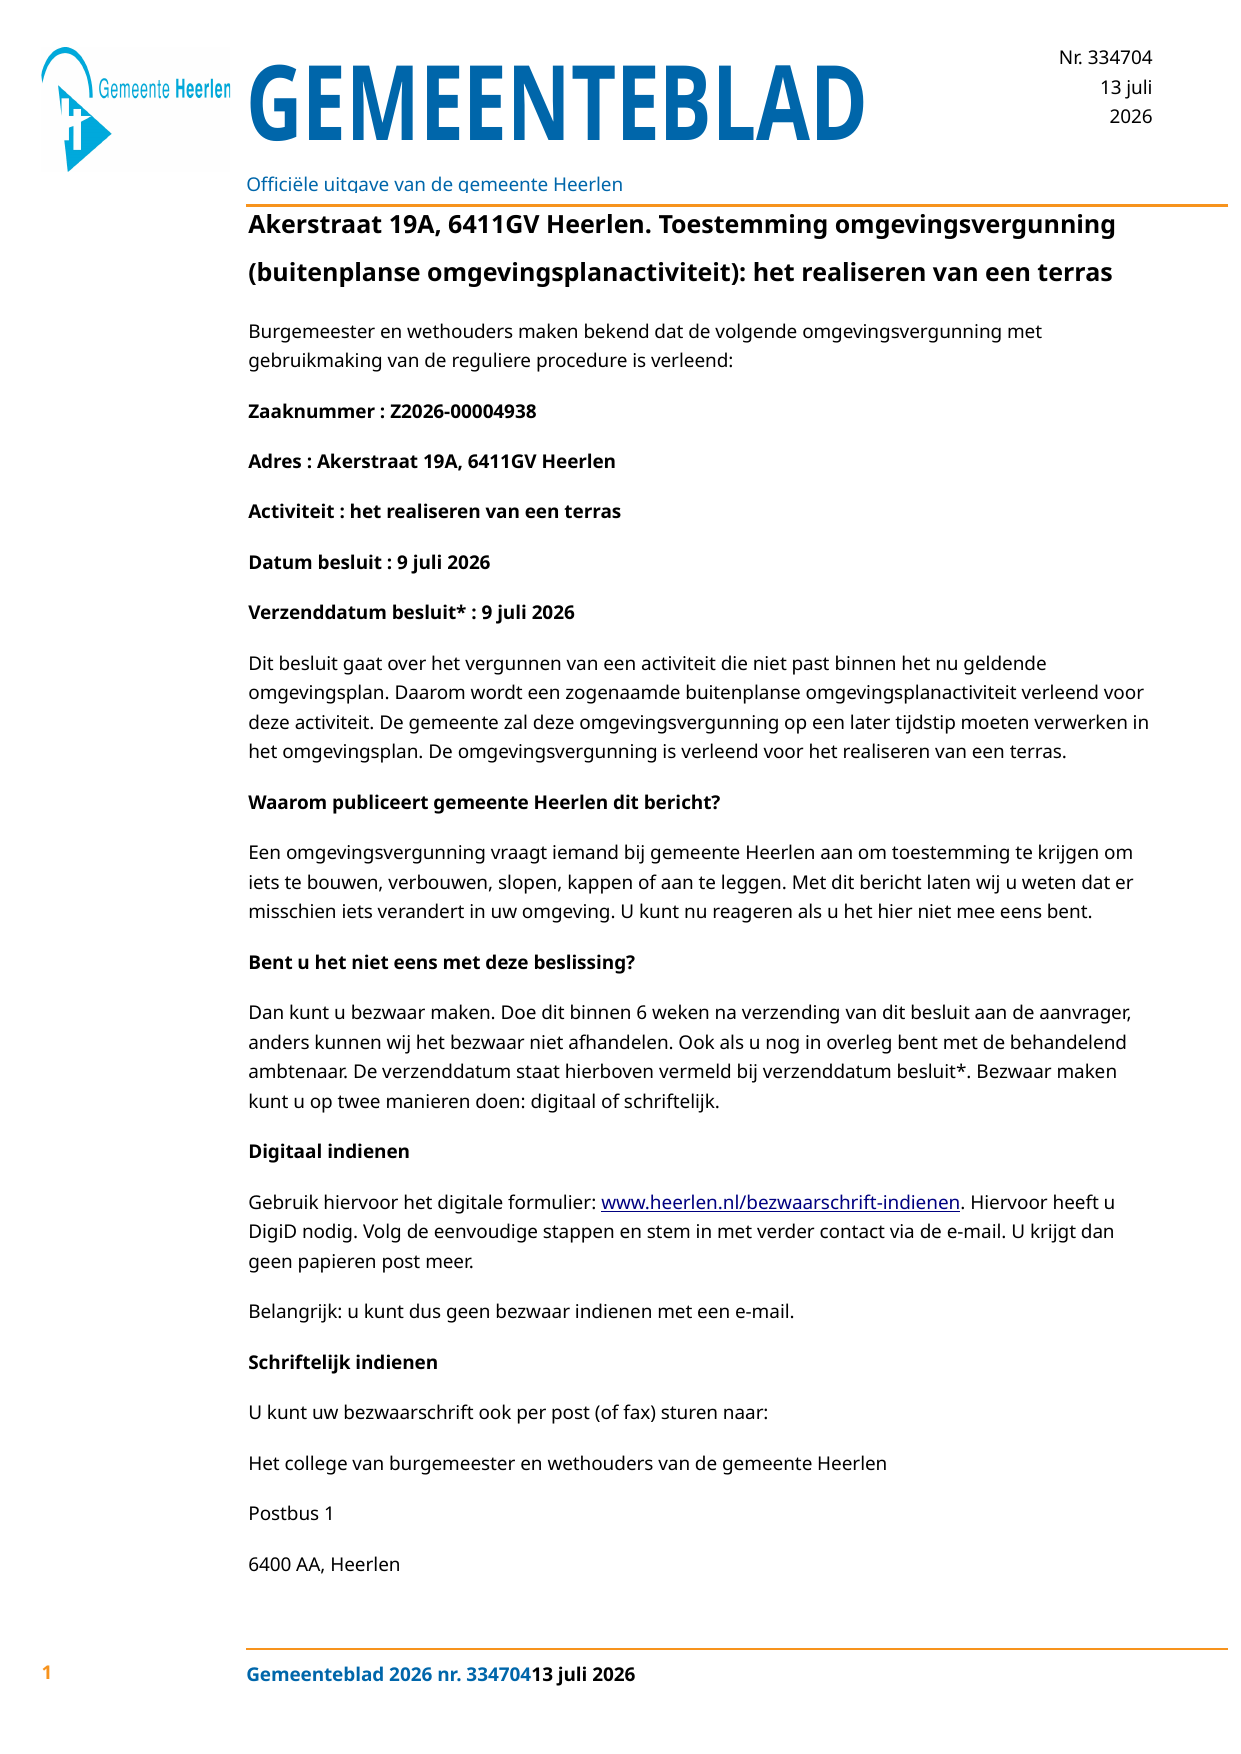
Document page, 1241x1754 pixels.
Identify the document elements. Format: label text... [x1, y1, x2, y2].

text U kunt uw bezwaarschrift ook per post (of fax) sturen naar: [248, 1399, 1152, 1425]
text 6400 AA, Heerlen [248, 1551, 1152, 1577]
text Postbus 1 [248, 1500, 1152, 1526]
text Zaaknummer : Z2026-00004938 [248, 398, 1152, 424]
text Dit besluit gaat over het vergunnen van een activiteit die niet past binnen het nu geldende omgevingsplan. Daarom wordt een zogenaamde buitenplanse omgevingsplanactiviteit verleend voor deze activiteit. De gemeente zal deze omgevingsvergunning op een later tijdstip moeten verwerken in het omgevingsplan. De omgevingsvergunning is verleend voor het realiseren van een terras. [248, 650, 1152, 764]
text Burgemeester en wethouders maken bekend dat de volgende omgevingsvergunning met gebruikmaking van de reguliere procedure is verleend: [248, 318, 1152, 373]
text Dan kunt u bezwaar maken. Doe dit binnen 6 weken na verzending van dit besluit aan de aanvrager, anders kunnen wij het bezwaar niet afhandelen. Ook als u nog in overleg bent met de behandelend ambtenaar. De verzenddatum staat hierboven vermeld bij verzenddatum besluit*. Bezwaar maken kunt u op twee manieren doen: digitaal of schriftelijk. [248, 999, 1152, 1114]
text Belangrijk: u kunt dus geen bezwaar indienen met een e-mail. [248, 1299, 1152, 1324]
text Akerstraat 19A, 6411GV Heerlen. Toestemming omgevingsvergunning (buitenplanse omgevingsplanactiviteit): het realiseren van een terras [248, 207, 1152, 288]
text Verzenddatum besluit* : 9 juli 2026 [248, 599, 1152, 625]
picture [41, 47, 231, 172]
text Het college van burgemeester en wethouders van de gemeente Heerlen [248, 1450, 1152, 1476]
text Datum besluit : 9 juli 2026 [248, 549, 1152, 575]
text Digitaal indienen [248, 1139, 1152, 1164]
text Activiteit : het realiseren van een terras [248, 499, 1152, 524]
text Waarom publiceert gemeente Heerlen dit bericht? [248, 789, 1152, 815]
text Bent u het niet eens met deze beslissing? [248, 949, 1152, 975]
text Schriftelijk indienen [248, 1349, 1152, 1375]
text Een omgevingsvergunning vraagt iemand bij gemeente Heerlen aan om toestemming te krijgen om iets te bouwen, verbouwen, slopen, kappen of aan te leggen. Met dit bericht laten wij u weten dat er misschien iets verandert in uw omgeving. U kunt nu reageren als u het hier niet mee eens bent. [248, 839, 1152, 924]
text Adres : Akerstraat 19A, 6411GV Heerlen [248, 448, 1152, 474]
text Gebruik hiervoor het digitale formulier: www.heerlen.nl/bezwaarschrift-indienen. Hiervoor heeft u DigiD nodig. Volg de eenvoudige stappen en stem in met verder contact via de e-mail. U krijgt dan geen papieren post meer. [248, 1189, 1152, 1274]
picture [41, 47, 59, 70]
